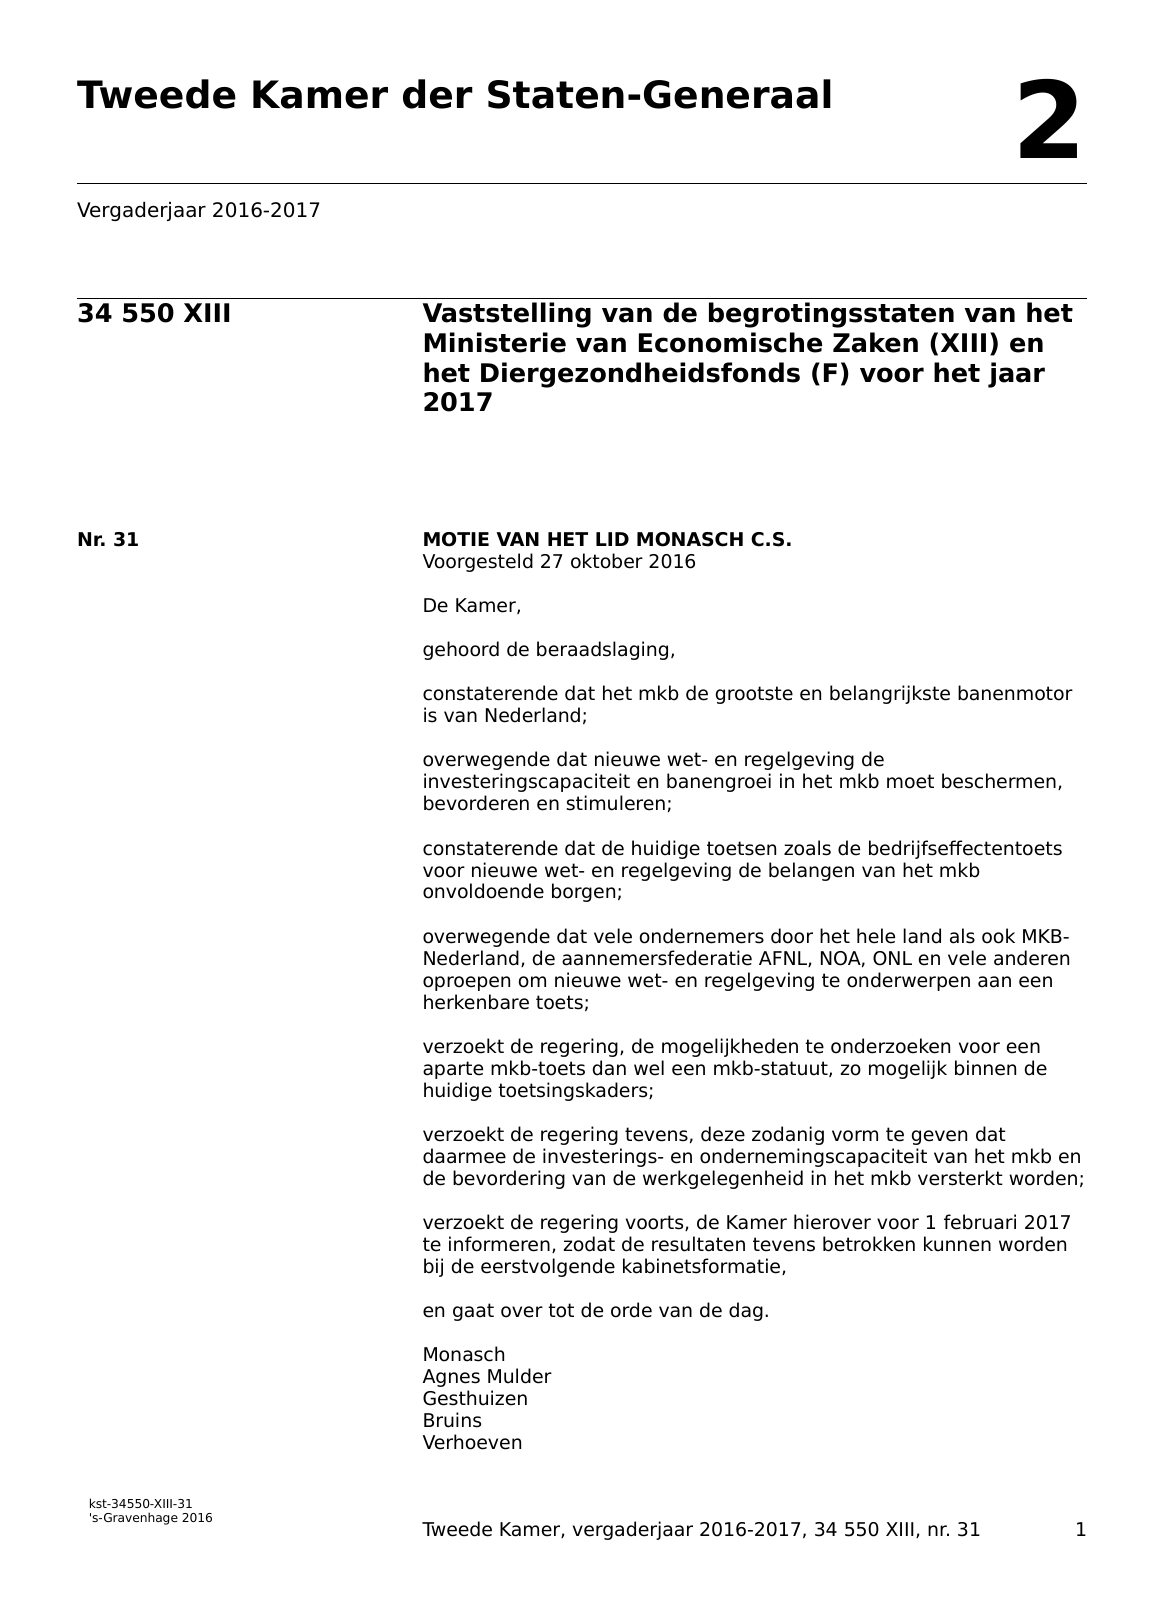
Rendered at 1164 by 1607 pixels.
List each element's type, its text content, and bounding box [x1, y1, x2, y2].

text De Kamer, [422, 595, 1087, 617]
text overwegende dat vele ondernemers door het hele land als ook MKB-Nederland, de aannemersfederatie AFNL, NOA, ONL en vele anderen oproepen om nieuwe wet- en regelgeving te onderwerpen aan een herkenbare toets; [422, 926, 1087, 1013]
text constaterende dat het mkb de grootste en belangrijkste banenmotor is van Nederland; [422, 683, 1087, 727]
text constaterende dat de huidige toetsen zoals de bedrijfseffectentoets voor nieuwe wet- en regelgeving de belangen van het mkb onvoldoende borgen; [422, 837, 1087, 903]
text Verhoeven [422, 1432, 1087, 1454]
text Bruins [422, 1410, 1087, 1432]
subtitle Nr. 31 MOTIE VAN HET LID MONASCH C.S. [77, 529, 1087, 551]
table_header Tweede Kamer der Staten-Generaal [77, 59, 886, 183]
text overwegende dat nieuwe wet- en regelgeving de investeringscapaciteit en banengroei in het mkb moet beschermen, bevorderen en stimuleren; [422, 749, 1087, 815]
table_cell Vergaderjaar 2016-2017 [77, 184, 1087, 298]
text gehoord de beraadslaging, [422, 639, 1087, 661]
table_header 2 [886, 59, 1087, 183]
text verzoekt de regering tevens, deze zodanig vorm te geven dat daarmee de investerings- en ondernemingscapaciteit van het mkb en de bevordering van de werkgelegenheid in het mkb versterkt worden; [422, 1124, 1087, 1190]
text Agnes Mulder [422, 1366, 1087, 1388]
text Voorgesteld 27 oktober 2016 [422, 551, 1087, 573]
text en gaat over tot de orde van de dag. [422, 1300, 1087, 1322]
subtitle 34 550 XIII Vaststelling van de begrotingsstaten van het Ministerie van Economische Zaken (XIII) en het Diergezondheidsfonds (F) voor het jaar 2017 [77, 299, 1087, 418]
text Gesthuizen [422, 1388, 1087, 1410]
text Monasch [422, 1344, 1087, 1366]
text 's-Gravenhage 2016 [88, 1511, 323, 1525]
text verzoekt de regering, de mogelijkheden te onderzoeken voor een aparte mkb-toets dan wel een mkb-statuut, zo mogelijk binnen de huidige toetsingskaders; [422, 1036, 1087, 1102]
text kst-34550-XIII-31 [88, 1497, 323, 1511]
text verzoekt de regering voorts, de Kamer hierover voor 1 februari 2017 te informeren, zodat de resultaten tevens betrokken kunnen worden bij de eerstvolgende kabinetsformatie, [422, 1212, 1087, 1278]
